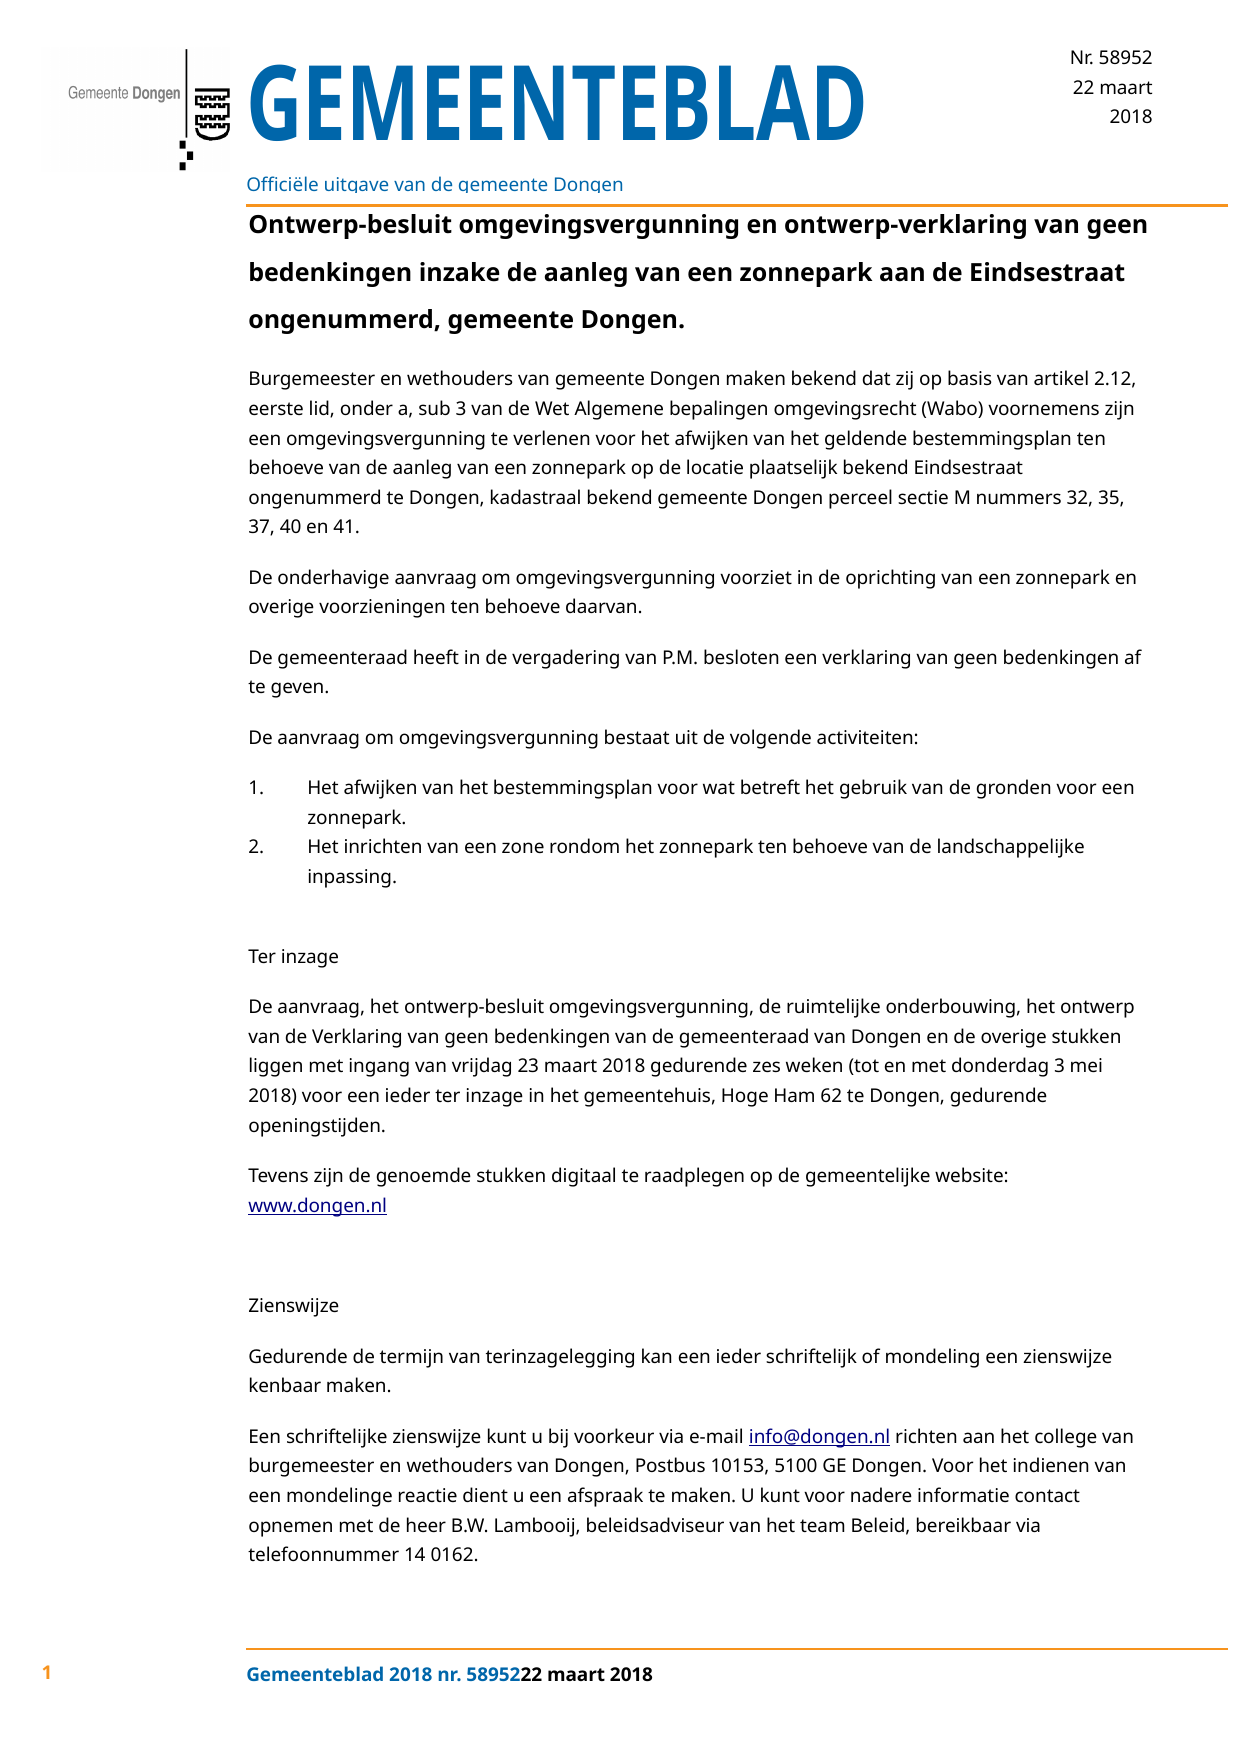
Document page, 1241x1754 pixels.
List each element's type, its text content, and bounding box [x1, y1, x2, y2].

text De gemeenteraad heeft in de vergadering van P.M. besloten een verklaring van geen bedenkingen af te geven. [248, 644, 1152, 699]
picture [41, 47, 231, 172]
text De aanvraag om omgevingsvergunning bestaat uit de volgende activiteiten: [248, 724, 1152, 749]
list Het afwijken van het bestemmingsplan voor wat betreft het gebruik van de gronden voor een zonnepark. [248, 774, 1152, 829]
text Ontwerp-besluit omgevingsvergunning en ontwerp-verklaring van geen bedenkingen inzake de aanleg van een zonnepark aan de Eindsestraat ongenummerd, gemeente Dongen. [248, 207, 1152, 336]
text Gedurende de termijn van terinzagelegging kan een ieder schriftelijk of mondeling een zienswijze kenbaar maken. [248, 1343, 1152, 1398]
text Ter inzage [248, 943, 1152, 969]
list Het inrichten van een zone rondom het zonnepark ten behoeve van de landschappelijke inpassing. [248, 833, 1152, 889]
text De aanvraag, het ontwerp-besluit omgevingsvergunning, de ruimtelijke onderbouwing, het ontwerp van de Verklaring van geen bedenkingen van de gemeenteraad van Dongen en de overige stukken liggen met ingang van vrijdag 23 maart 2018 gedurende zes weken (tot en met donderdag 3 mei 2018) voor een ieder ter inzage in het gemeentehuis, Hoge Ham 62 te Dongen, gedurende openingstijden. [248, 993, 1152, 1137]
text Een schriftelijke zienswijze kunt u bij voorkeur via e-mail info@dongen.nl richten aan het college van burgemeester en wethouders van Dongen, Postbus 10153, 5100 GE Dongen. Voor het indienen van een mondelinge reactie dient u een afspraak te maken. U kunt voor nadere informatie contact opnemen met de heer B.W. Lambooij, beleidsadviseur van het team Beleid, bereikbaar via telefoonnummer 14 0162. [248, 1423, 1152, 1567]
text Tevens zijn de genoemde stukken digitaal te raadplegen op de gemeentelijke website: www.dongen.nl [248, 1162, 1152, 1217]
text De onderhavige aanvraag om omgevingsvergunning voorziet in de oprichting van een zonnepark en overige voorzieningen ten behoeve daarvan. [248, 564, 1152, 619]
text Zienswijze [248, 1293, 1152, 1318]
text Burgemeester en wethouders van gemeente Dongen maken bekend dat zij op basis van artikel 2.12, eerste lid, onder a, sub 3 van de Wet Algemene bepalingen omgevingsrecht (Wabo) voornemens zijn een omgevingsvergunning te verlenen voor het afwijken van het geldende bestemmingsplan ten behoeve van de aanleg van een zonnepark op de locatie plaatselijk bekend Eindsestraat ongenummerd te Dongen, kadastraal bekend gemeente Dongen perceel sectie M nummers 32, 35, 37, 40 en 41. [248, 366, 1152, 539]
